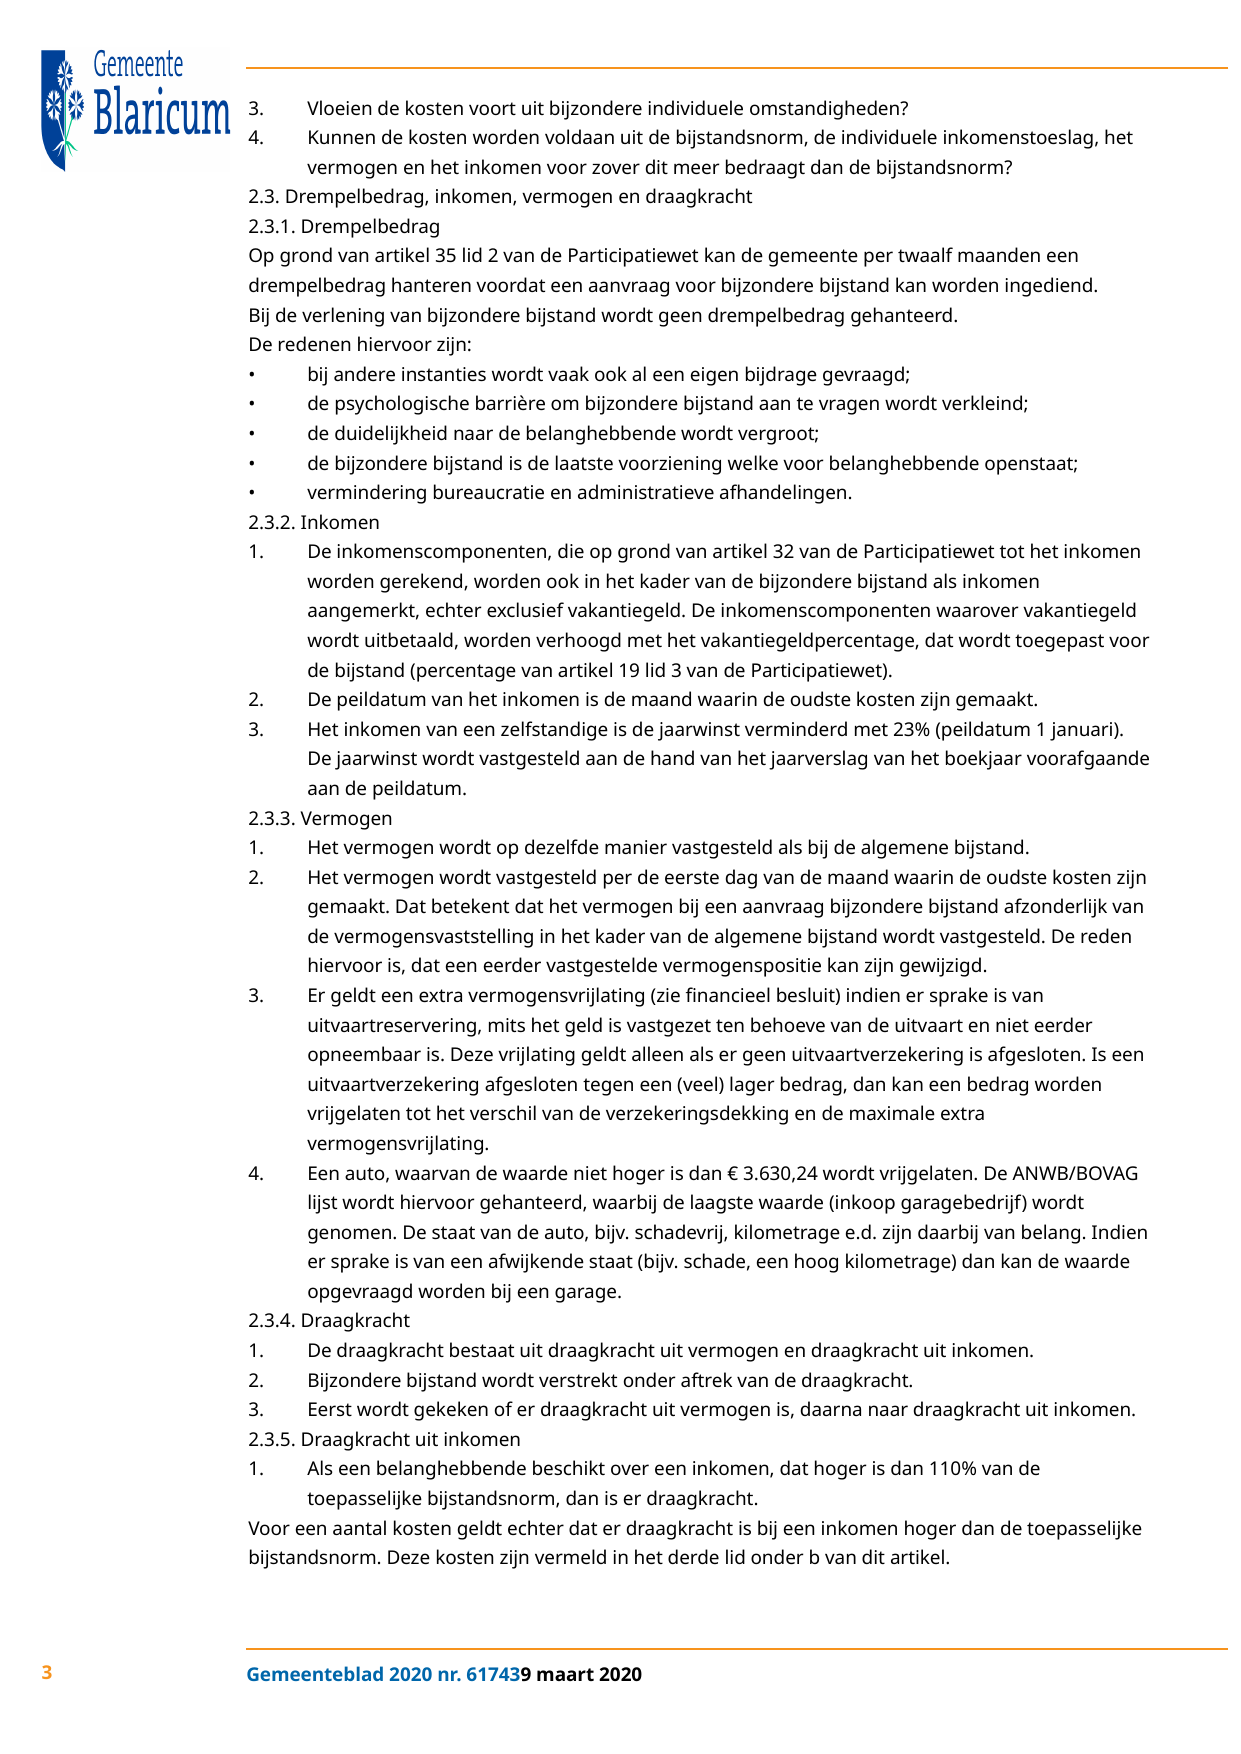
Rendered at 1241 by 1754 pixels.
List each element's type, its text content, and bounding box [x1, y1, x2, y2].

text 2.3. Drempelbedrag, inkomen, vermogen en draagkracht [248, 183, 1152, 209]
list Het vermogen wordt op dezelfde manier vastgesteld als bij de algemene bijstand. [248, 834, 1152, 860]
list De peildatum van het inkomen is de maand waarin de oudste kosten zijn gemaakt. [248, 686, 1152, 712]
list de duidelijkheid naar de belanghebbende wordt vergroot; [248, 420, 1152, 446]
list Eerst wordt gekeken of er draagkracht uit vermogen is, daarna naar draagkracht uit inkomen. [248, 1396, 1152, 1422]
picture [41, 47, 231, 172]
list de psychologische barrière om bijzondere bijstand aan te vragen wordt verkleind; [248, 391, 1152, 416]
text 2.3.4. Draagkracht [248, 1308, 1152, 1333]
list Het inkomen van een zelfstandige is de jaarwinst verminderd met 23% (peildatum 1 januari). De jaarwinst wordt vastgesteld aan de hand van het jaarverslag van het boekjaar voorafgaande aan de peildatum. [248, 716, 1152, 801]
list Het vermogen wordt vastgesteld per de eerste dag van de maand waarin de oudste kosten zijn gemaakt. Dat betekent dat het vermogen bij een aanvraag bijzondere bijstand afzonderlijk van de vermogensvaststelling in het kader van de algemene bijstand wordt vastgesteld. De reden hiervoor is, dat een eerder vastgestelde vermogenspositie kan zijn gewijzigd. [248, 864, 1152, 978]
list Als een belanghebbende beschikt over een inkomen, dat hoger is dan 110% van de toepasselijke bijstandsnorm, dan is er draagkracht. [248, 1456, 1152, 1511]
text 2.3.5. Draagkracht uit inkomen [248, 1426, 1152, 1452]
list Kunnen de kosten worden voldaan uit de bijstandsnorm, de individuele inkomenstoeslag, het vermogen en het inkomen voor zover dit meer bedraagt dan de bijstandsnorm? [248, 124, 1152, 180]
list De draagkracht bestaat uit draagkracht uit vermogen en draagkracht uit inkomen. [248, 1337, 1152, 1363]
text De redenen hiervoor zijn: [248, 331, 1152, 357]
list Bijzondere bijstand wordt verstrekt onder aftrek van de draagkracht. [248, 1367, 1152, 1393]
list Er geldt een extra vermogensvrijlating (zie financieel besluit) indien er sprake is van uitvaartreservering, mits het geld is vastgezet ten behoeve van de uitvaart en niet eerder opneembaar is. Deze vrijlating geldt alleen als er geen uitvaartverzekering is afgesloten. Is een uitvaartverzekering afgesloten tegen een (veel) lager bedrag, dan kan een bedrag worden vrijgelaten tot het verschil van de verzekeringsdekking en de maximale extra vermogensvrijlating. [248, 982, 1152, 1156]
text 2.3.2. Inkomen [248, 509, 1152, 535]
text 2.3.1. Drempelbedrag [248, 213, 1152, 239]
list de bijzondere bijstand is de laatste voorziening welke voor belanghebbende openstaat; [248, 450, 1152, 476]
text Voor een aantal kosten geldt echter dat er draagkracht is bij een inkomen hoger dan de toepasselijke bijstandsnorm. Deze kosten zijn vermeld in het derde lid onder b van dit artikel. [248, 1515, 1152, 1570]
list bij andere instanties wordt vaak ook al een eigen bijdrage gevraagd; [248, 361, 1152, 387]
text Op grond van artikel 35 lid 2 van de Participatiewet kan de gemeente per twaalf maanden een drempelbedrag hanteren voordat een aanvraag voor bijzondere bijstand kan worden ingediend. [248, 243, 1152, 298]
list vermindering bureaucratie en administratieve afhandelingen. [248, 479, 1152, 505]
list Een auto, waarvan de waarde niet hoger is dan € 3.630,24 wordt vrijgelaten. De ANWB/BOVAG lijst wordt hiervoor gehanteerd, waarbij de laagste waarde (inkoop garagebedrijf) wordt genomen. De staat van de auto, bijv. schadevrij, kilometrage e.d. zijn daarbij van belang. Indien er sprake is van een afwijkende staat (bijv. schade, een hoog kilometrage) dan kan de waarde opgevraagd worden bij een garage. [248, 1160, 1152, 1304]
text Bij de verlening van bijzondere bijstand wordt geen drempelbedrag gehanteerd. [248, 302, 1152, 328]
list De inkomenscomponenten, die op grond van artikel 32 van de Participatiewet tot het inkomen worden gerekend, worden ook in het kader van de bijzondere bijstand als inkomen aangemerkt, echter exclusief vakantiegeld. De inkomenscomponenten waarover vakantiegeld wordt uitbetaald, worden verhoogd met het vakantiegeldpercentage, dat wordt toegepast voor de bijstand (percentage van artikel 19 lid 3 van de Participatiewet). [248, 538, 1152, 683]
list Vloeien de kosten voort uit bijzondere individuele omstandigheden? [248, 95, 1152, 121]
text 2.3.3. Vermogen [248, 805, 1152, 831]
